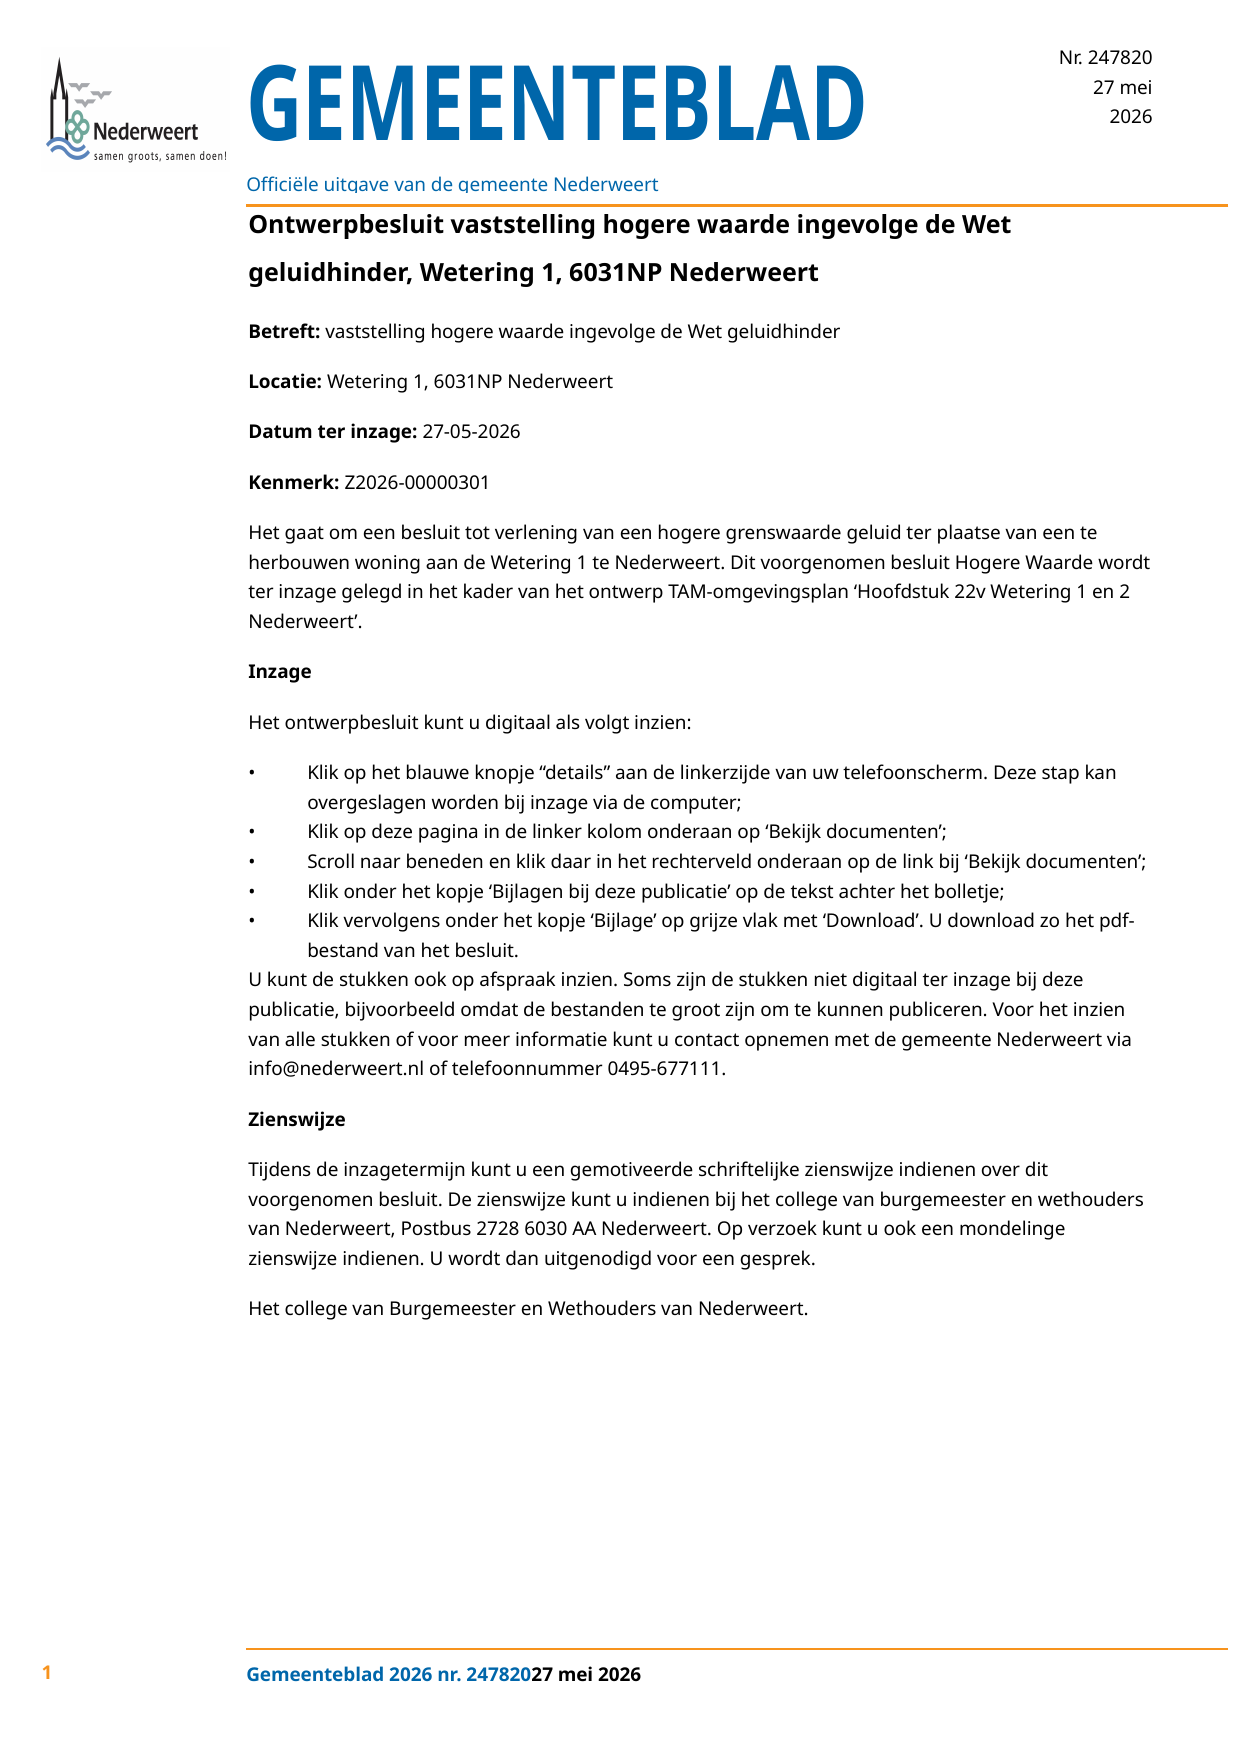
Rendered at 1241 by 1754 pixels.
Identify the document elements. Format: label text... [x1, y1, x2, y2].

list Klik onder het kopje ‘Bijlagen bij deze publicatie’ op de tekst achter het bolletje; [248, 878, 1152, 904]
list Klik op het blauwe knopje “details” aan de linkerzijde van uw telefoonscherm. Deze stap kan overgeslagen worden bij inzage via de computer; [248, 759, 1152, 815]
list Klik vervolgens onder het kopje ‘Bijlage’ op grijze vlak met ‘Download’. U download zo het pdf-bestand van het besluit. [248, 907, 1152, 963]
text U kunt de stukken ook op afspraak inzien. Soms zijn de stukken niet digitaal ter inzage bij deze publicatie, bijvoorbeeld omdat de bestanden te groot zijn om te kunnen publiceren. Voor het inzien van alle stukken of voor meer informatie kunt u contact opnemen met de gemeente Nederweert via info@nederweert.nl of telefoonnummer 0495-677111. [248, 967, 1152, 1081]
text Het gaat om een besluit tot verlening van een hogere grenswaarde geluid ter plaatse van een te herbouwen woning aan de Wetering 1 te Nederweert. Dit voorgenomen besluit Hogere Waarde wordt ter inzage gelegd in het kader van het ontwerp TAM-omgevingsplan ‘Hoofdstuk 22v Wetering 1 en 2 Nederweert’. [248, 519, 1152, 634]
list Scroll naar beneden en klik daar in het rechterveld onderaan op de link bij ‘Bekijk documenten’; [248, 848, 1152, 874]
list Klik op deze pagina in de linker kolom onderaan op ‘Bekijk documenten’; [248, 819, 1152, 844]
picture [41, 47, 231, 172]
text Zienswijze [248, 1106, 1152, 1132]
text Betreft: vaststelling hogere waarde ingevolge de Wet geluidhinder [248, 318, 1152, 344]
text Inzage [248, 659, 1152, 684]
text Tijdens de inzagetermijn kunt u een gemotiveerde schriftelijke zienswijze indienen over dit voorgenomen besluit. De zienswijze kunt u indienen bij het college van burgemeester en wethouders van Nederweert, Postbus 2728 6030 AA Nederweert. Op verzoek kunt u ook een mondelinge zienswijze indienen. U wordt dan uitgenodigd voor een gesprek. [248, 1156, 1152, 1271]
text Locatie: Wetering 1, 6031NP Nederweert [248, 368, 1152, 394]
text Het ontwerpbesluit kunt u digitaal als volgt inzien: [248, 709, 1152, 735]
text Ontwerpbesluit vaststelling hogere waarde ingevolge de Wet geluidhinder, Wetering 1, 6031NP Nederweert [248, 207, 1152, 288]
text Datum ter inzage: 27-05-2026 [248, 419, 1152, 444]
text Het college van Burgemeester en Wethouders van Nederweert. [248, 1295, 1152, 1321]
text Kenmerk: Z2026-00000301 [248, 469, 1152, 495]
